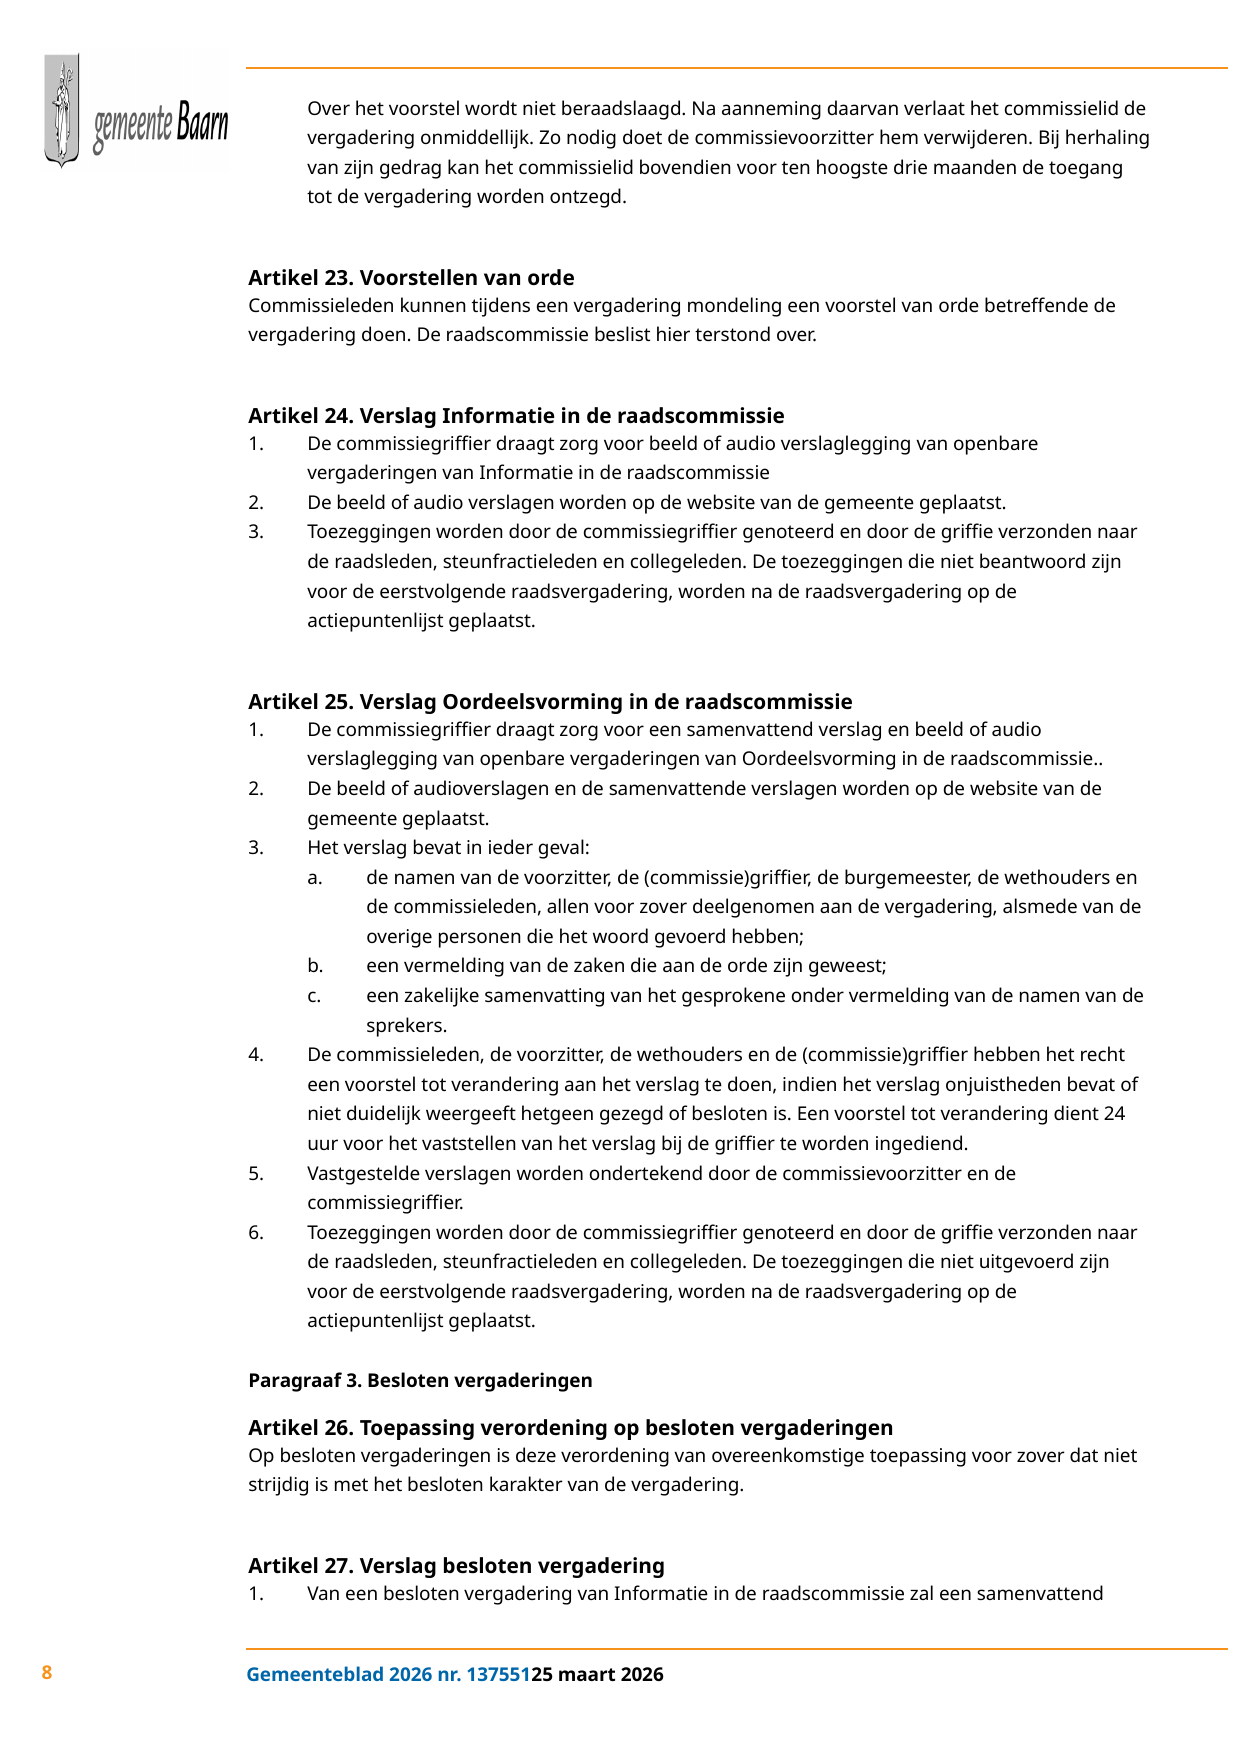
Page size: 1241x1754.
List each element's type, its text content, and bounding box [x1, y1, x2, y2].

list de namen van de voorzitter, de (commissie)griffier, de burgemeester, de wethouders en de commissieleden, allen voor zover deelgenomen aan de vergadering, alsmede van de overige personen die het woord gevoerd hebben; [307, 864, 1152, 949]
text Paragraaf 3. Besloten vergaderingen [248, 1367, 1152, 1392]
text Artikel 27. Verslag besloten vergadering [248, 1551, 1152, 1580]
list Toezeggingen worden door de commissiegriffier genoteerd en door de griffie verzonden naar de raadsleden, steunfractieleden en collegeleden. De toezeggingen die niet uitgevoerd zijn voor de eerstvolgende raadsvergadering, worden na de raadsvergadering op de actiepuntenlijst geplaatst. [248, 1219, 1152, 1333]
list Het verslag bevat in ieder geval: [248, 834, 1152, 860]
list Over het voorstel wordt niet beraadslaagd. Na aanneming daarvan verlaat het commissielid de vergadering onmiddellijk. Zo nodig doet de commissievoorzitter hem verwijderen. Bij herhaling van zijn gedrag kan het commissielid bovendien voor ten hoogste drie maanden de toegang tot de vergadering worden ontzegd. [248, 95, 1152, 209]
text Artikel 24. Verslag Informatie in de raadscommissie [248, 402, 1152, 430]
list De commissiegriffier draagt zorg voor beeld of audio verslaglegging van openbare vergaderingen van Informatie in de raadscommissie [248, 430, 1152, 485]
text Artikel 26. Toepassing verordening op besloten vergaderingen [248, 1413, 1152, 1442]
list een vermelding van de zaken die aan de orde zijn geweest; [307, 953, 1152, 978]
list De beeld of audioverslagen en de samenvattende verslagen worden op de website van de gemeente geplaatst. [248, 775, 1152, 830]
text Commissieleden kunnen tijdens een vergadering mondeling een voorstel van orde betreffende de vergadering doen. De raadscommissie beslist hier terstond over. [248, 292, 1152, 347]
text Op besloten vergaderingen is deze verordening van overeenkomstige toepassing voor zover dat niet strijdig is met het besloten karakter van de vergadering. [248, 1442, 1152, 1497]
list Toezeggingen worden door de commissiegriffier genoteerd en door de griffie verzonden naar de raadsleden, steunfractieleden en collegeleden. De toezeggingen die niet beantwoord zijn voor de eerstvolgende raadsvergadering, worden na de raadsvergadering op de actiepuntenlijst geplaatst. [248, 519, 1152, 633]
list Van een besloten vergadering van Informatie in de raadscommissie zal een samenvattend [248, 1580, 1152, 1606]
text Artikel 25. Verslag Oordeelsvorming in de raadscommissie [248, 687, 1152, 716]
list een zakelijke samenvatting van het gesprokene onder vermelding van de namen van de sprekers. [307, 982, 1152, 1037]
text Artikel 23. Voorstellen van orde [248, 263, 1152, 292]
list Vastgestelde verslagen worden ondertekend door de commissievoorzitter en de commissiegriffier. [248, 1160, 1152, 1215]
list De commissieleden, de voorzitter, de wethouders en de (commissie)griffier hebben het recht een voorstel tot verandering aan het verslag te doen, indien het verslag onjuistheden bevat of niet duidelijk weergeeft hetgeen gezegd of besloten is. Een voorstel tot verandering dient 24 uur voor het vaststellen van het verslag bij de griffier te worden ingediend. [248, 1041, 1152, 1156]
list De beeld of audio verslagen worden op de website van de gemeente geplaatst. [248, 489, 1152, 515]
list De commissiegriffier draagt zorg voor een samenvattend verslag en beeld of audio verslaglegging van openbare vergaderingen van Oordeelsvorming in de raadscommissie.. [248, 716, 1152, 771]
picture [41, 47, 231, 172]
